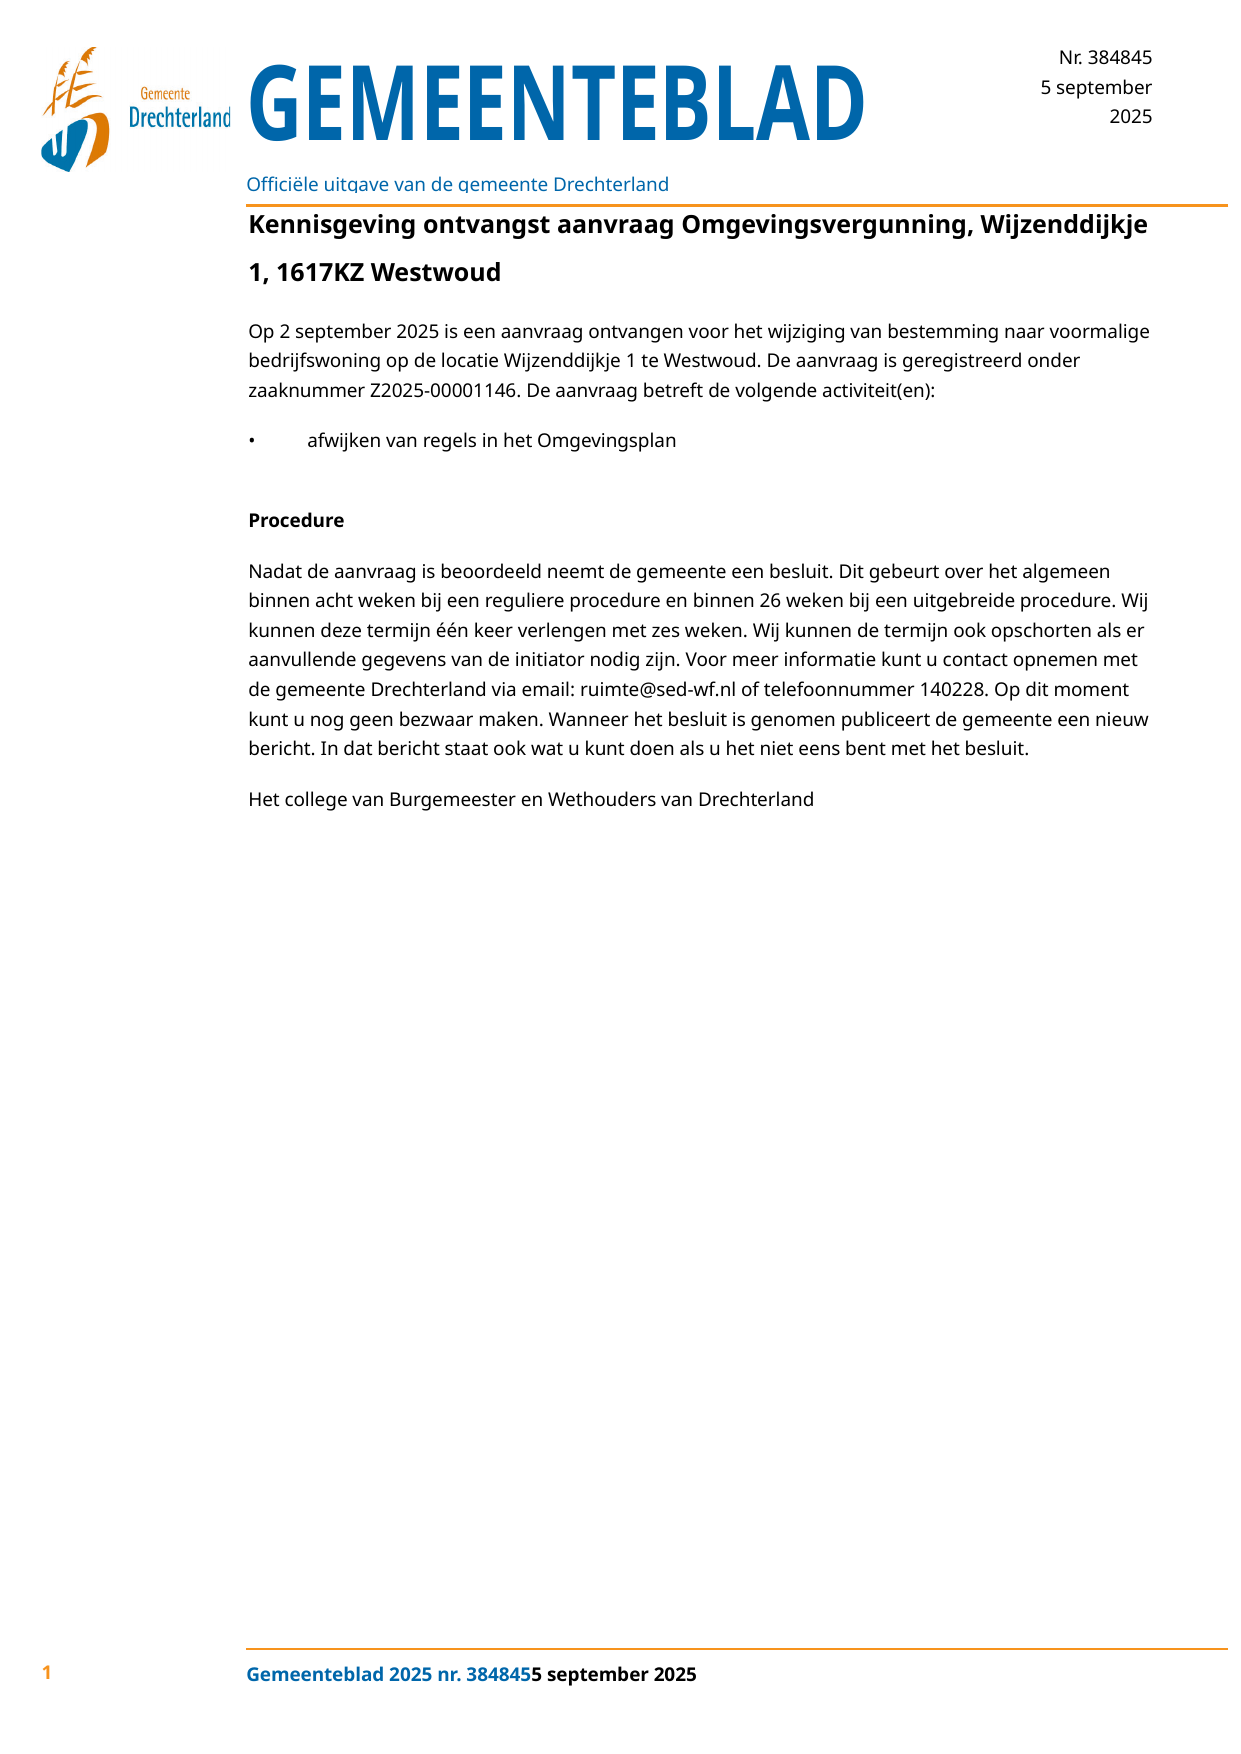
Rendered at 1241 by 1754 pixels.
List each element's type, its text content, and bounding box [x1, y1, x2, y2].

text Kennisgeving ontvangst aanvraag Omgevingsvergunning, Wijzenddijkje 1, 1617KZ Westwoud [248, 207, 1152, 288]
picture [226, 115, 231, 124]
picture [41, 158, 64, 172]
text Op 2 september 2025 is een aanvraag ontvangen voor het wijziging van bestemming naar voormalige bedrijfswoning op de locatie Wijzenddijkje 1 te Westwoud. De aanvraag is geregistreerd onder zaaknummer Z2025-00001146. De aanvraag betreft de volgende activiteit(en): [248, 318, 1152, 403]
text Het college van Burgemeester en Wethouders van Drechterland [248, 786, 1152, 812]
text Procedure [248, 507, 1152, 533]
list afwijken van regels in het Omgevingsplan [248, 427, 1152, 453]
text Nadat de aanvraag is beoordeeld neemt de gemeente een besluit. Dit gebeurt over het algemeen binnen acht weken bij een reguliere procedure en binnen 26 weken bij een uitgebreide procedure. Wij kunnen deze termijn één keer verlengen met zes weken. Wij kunnen de termijn ook opschorten als er aanvullende gegevens van de initiator nodig zijn. Voor meer informatie kunt u contact opnemen met de gemeente Drechterland via email: ruimte@sed-wf.nl of telefoonnummer 140228. Op dit moment kunt u nog geen bezwaar maken. Wanneer het besluit is genomen publiceert de gemeente een nieuw bericht. In dat bericht staat ook wat u kunt doen als u het niet eens bent met het besluit. [248, 558, 1152, 761]
picture [41, 47, 231, 172]
